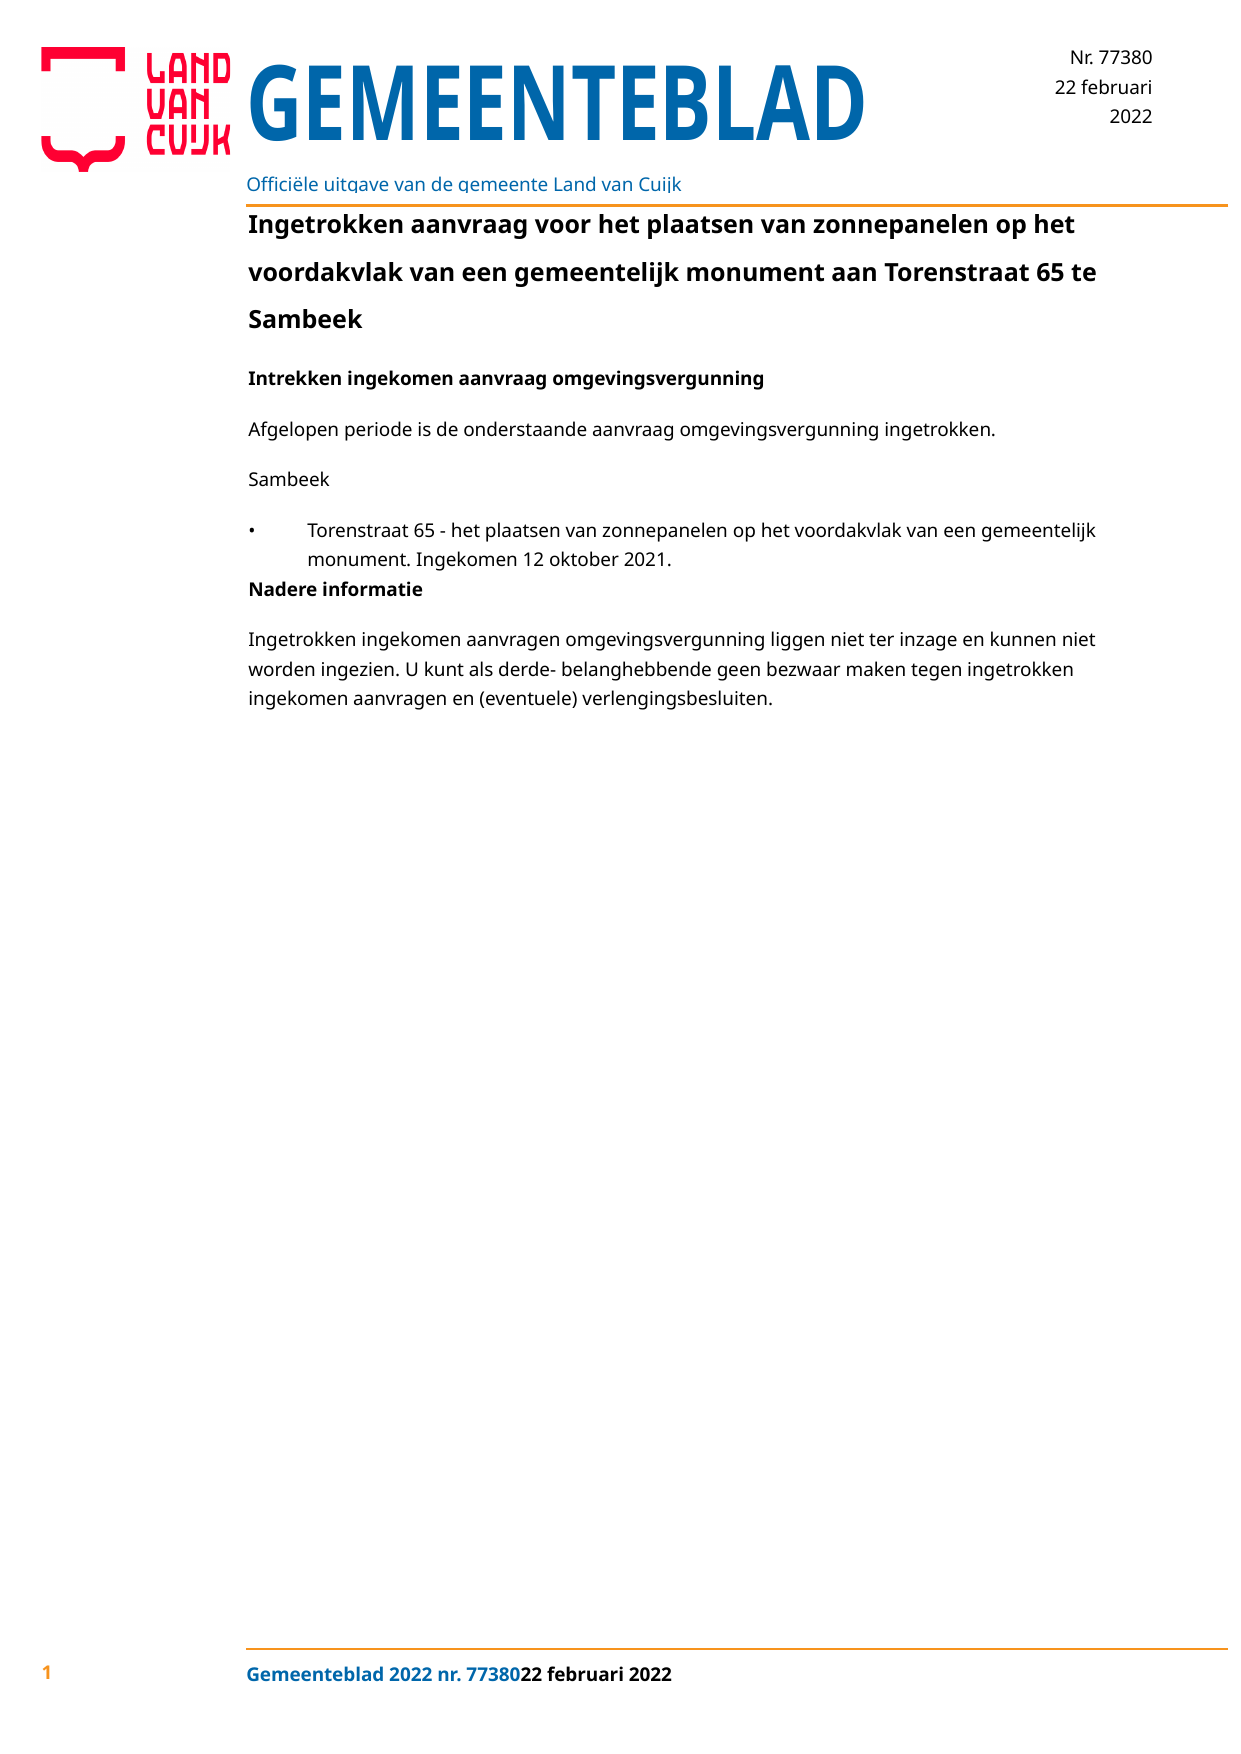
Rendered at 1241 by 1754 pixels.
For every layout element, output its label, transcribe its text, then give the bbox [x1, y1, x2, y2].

list Torenstraat 65 - het plaatsen van zonnepanelen op het voordakvlak van een gemeentelijk monument. Ingekomen 12 oktober 2021. [248, 517, 1152, 572]
picture [41, 47, 231, 172]
text Nadere informatie [248, 576, 1152, 602]
text Afgelopen periode is de onderstaande aanvraag omgevingsvergunning ingetrokken. [248, 416, 1152, 442]
text Sambeek [248, 466, 1152, 492]
text Intrekken ingekomen aanvraag omgevingsvergunning [248, 366, 1152, 391]
text Ingetrokken ingekomen aanvragen omgevingsvergunning liggen niet ter inzage en kunnen niet worden ingezien. U kunt als derde- belanghebbende geen bezwaar maken tegen ingetrokken ingekomen aanvragen en (eventuele) verlengingsbesluiten. [248, 626, 1152, 711]
text Ingetrokken aanvraag voor het plaatsen van zonnepanelen op het voordakvlak van een gemeentelijk monument aan Torenstraat 65 te Sambeek [248, 207, 1152, 336]
